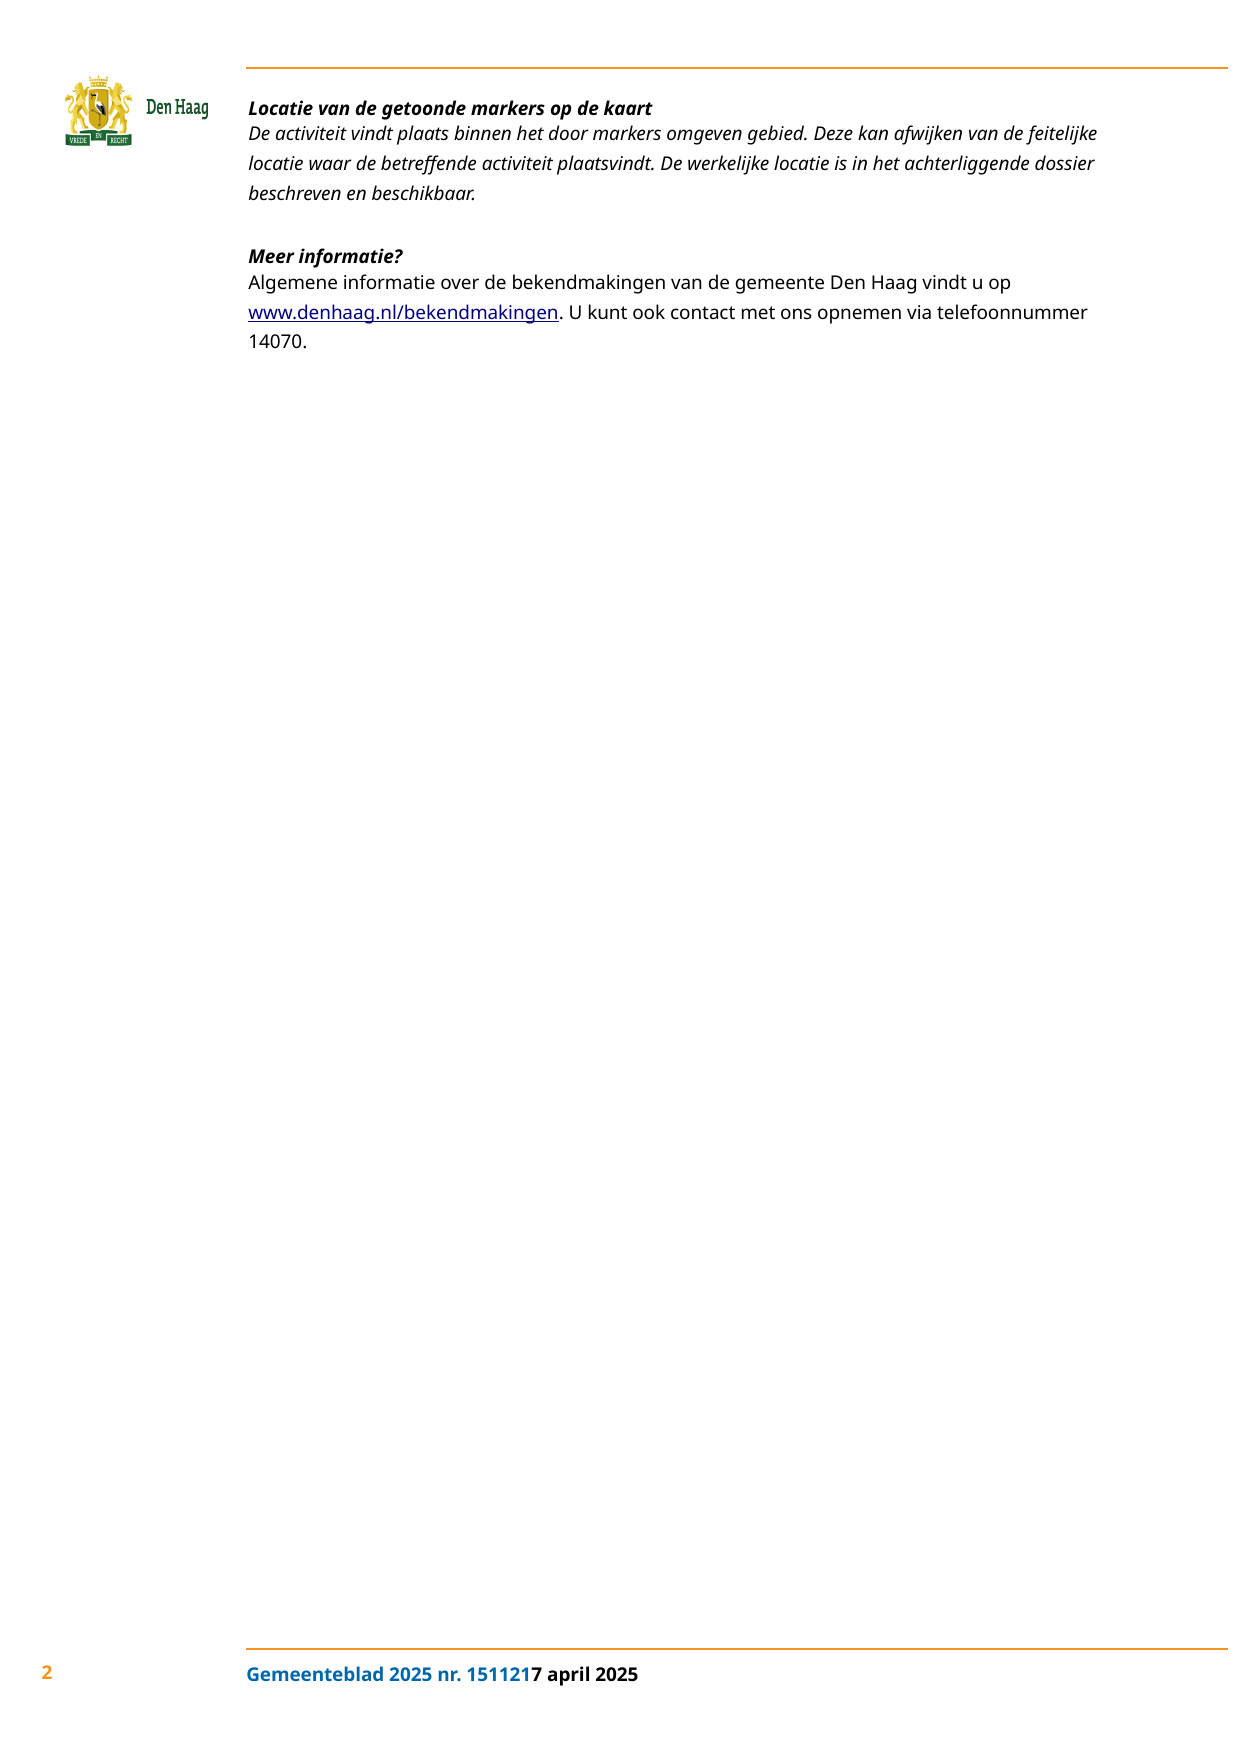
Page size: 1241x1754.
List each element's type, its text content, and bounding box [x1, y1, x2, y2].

text Algemene informatie over de bekendmakingen van de gemeente Den Haag vindt u op www.denhaag.nl/bekendmakingen. U kunt ook contact met ons opnemen via telefoonnummer 14070. [248, 269, 1152, 354]
text Meer informatie? [248, 244, 1152, 269]
text Locatie van de getoonde markers op de kaart [248, 95, 1152, 121]
picture [41, 47, 231, 172]
text De activiteit vindt plaats binnen het door markers omgeven gebied. Deze kan afwijken van de feitelijke locatie waar de betreffende activiteit plaatsvindt. De werkelijke locatie is in het achterliggende dossier beschreven en beschikbaar. [248, 121, 1152, 205]
